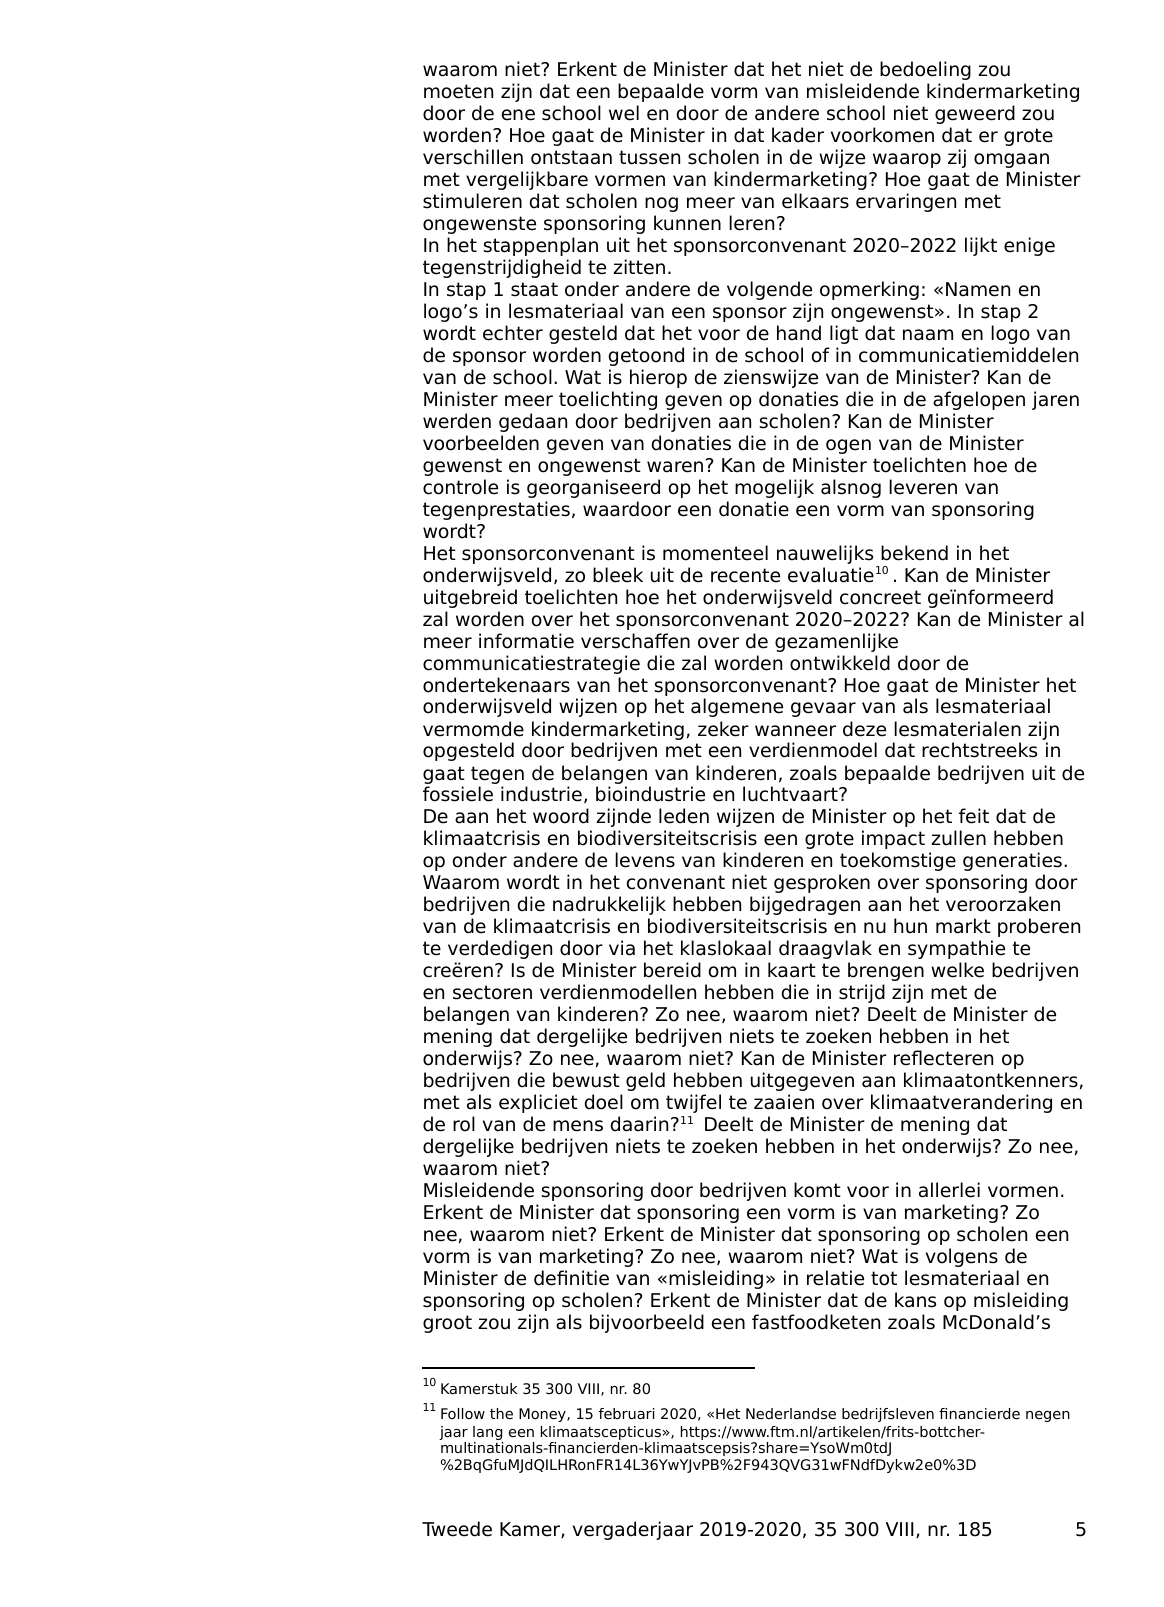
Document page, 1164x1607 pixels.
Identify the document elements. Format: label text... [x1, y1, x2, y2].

text Misleidende sponsoring door bedrijven komt voor in allerlei vormen. Erkent de Minister dat sponsoring een vorm is van marketing? Zo nee, waarom niet? Erkent de Minister dat sponsoring op scholen een vorm is van marketing? Zo nee, waarom niet? Wat is volgens de Minister de definitie van «misleiding» in relatie tot lesmateriaal en sponsoring op scholen? Erkent de Minister dat de kans op misleiding groot zou zijn als bijvoorbeeld een fastfoodketen zoals McDonald’s [422, 1180, 1087, 1334]
text In het stappenplan uit het sponsorconvenant 2020–2022 lijkt enige tegenstrijdigheid te zitten. [422, 235, 1087, 279]
text Follow the Money, 15 februari 2020, «Het Nederlandse bedrijfsleven financierde negen jaar lang een klimaatscepticus», https://www.ftm.nl/artikelen/frits-bottcher-multinationals-financierden-klimaatscepsis?share=YsoWm0tdJ%2BqGfuMJdQILHRonFR14L36YwYJvPB%2F943QVG31wFNdfDykw2e0%3D [422, 1402, 1087, 1474]
text Kamerstuk 35 300 VIII, nr. 80 [422, 1377, 1087, 1399]
text De aan het woord zijnde leden wijzen de Minister op het feit dat de klimaatcrisis en biodiversiteitscrisis een grote impact zullen hebben op onder andere de levens van kinderen en toekomstige generaties. Waarom wordt in het convenant niet gesproken over sponsoring door bedrijven die nadrukkelijk hebben bijgedragen aan het veroorzaken van de klimaatcrisis en biodiversiteitscrisis en nu hun markt proberen te verdedigen door via het klaslokaal draagvlak en sympathie te creëren? Is de Minister bereid om in kaart te brengen welke bedrijven en sectoren verdienmodellen hebben die in strijd zijn met de belangen van kinderen? Zo nee, waarom niet? Deelt de Minister de mening dat dergelijke bedrijven niets te zoeken hebben in het onderwijs? Zo nee, waarom niet? Kan de Minister reflecteren op bedrijven die bewust geld hebben uitgegeven aan klimaatontkenners, met als expliciet doel om twijfel te zaaien over klimaatverandering en de rol van de mens daarin? Deelt de Minister de mening dat dergelijke bedrijven niets te zoeken hebben in het onderwijs? Zo nee, waarom niet? [422, 806, 1087, 1180]
text Het sponsorconvenant is momenteel nauwelijks bekend in het onderwijsveld, zo bleek uit de recente evaluatie. Kan de Minister uitgebreid toelichten hoe het onderwijsveld concreet geïnformeerd zal worden over het sponsorconvenant 2020–2022? Kan de Minister al meer informatie verschaffen over de gezamenlijke communicatiestrategie die zal worden ontwikkeld door de ondertekenaars van het sponsorconvenant? Hoe gaat de Minister het onderwijsveld wijzen op het algemene gevaar van als lesmateriaal vermomde kindermarketing, zeker wanneer deze lesmaterialen zijn opgesteld door bedrijven met een verdienmodel dat rechtstreeks in gaat tegen de belangen van kinderen, zoals bepaalde bedrijven uit de fossiele industrie, bioindustrie en luchtvaart? [422, 543, 1087, 806]
text In stap 1 staat onder andere de volgende opmerking: «Namen en logo’s in lesmateriaal van een sponsor zijn ongewenst». In stap 2 wordt echter gesteld dat het voor de hand ligt dat naam en logo van de sponsor worden getoond in de school of in communicatiemiddelen van de school. Wat is hierop de zienswijze van de Minister? Kan de Minister meer toelichting geven op donaties die in de afgelopen jaren werden gedaan door bedrijven aan scholen? Kan de Minister voorbeelden geven van donaties die in de ogen van de Minister gewenst en ongewenst waren? Kan de Minister toelichten hoe de controle is georganiseerd op het mogelijk alsnog leveren van tegenprestaties, waardoor een donatie een vorm van sponsoring wordt? [422, 279, 1087, 543]
text waarom niet? Erkent de Minister dat het niet de bedoeling zou moeten zijn dat een bepaalde vorm van misleidende kindermarketing door de ene school wel en door de andere school niet geweerd zou worden? Hoe gaat de Minister in dat kader voorkomen dat er grote verschillen ontstaan tussen scholen in de wijze waarop zij omgaan met vergelijkbare vormen van kindermarketing? Hoe gaat de Minister stimuleren dat scholen nog meer van elkaars ervaringen met ongewenste sponsoring kunnen leren? [422, 59, 1087, 235]
